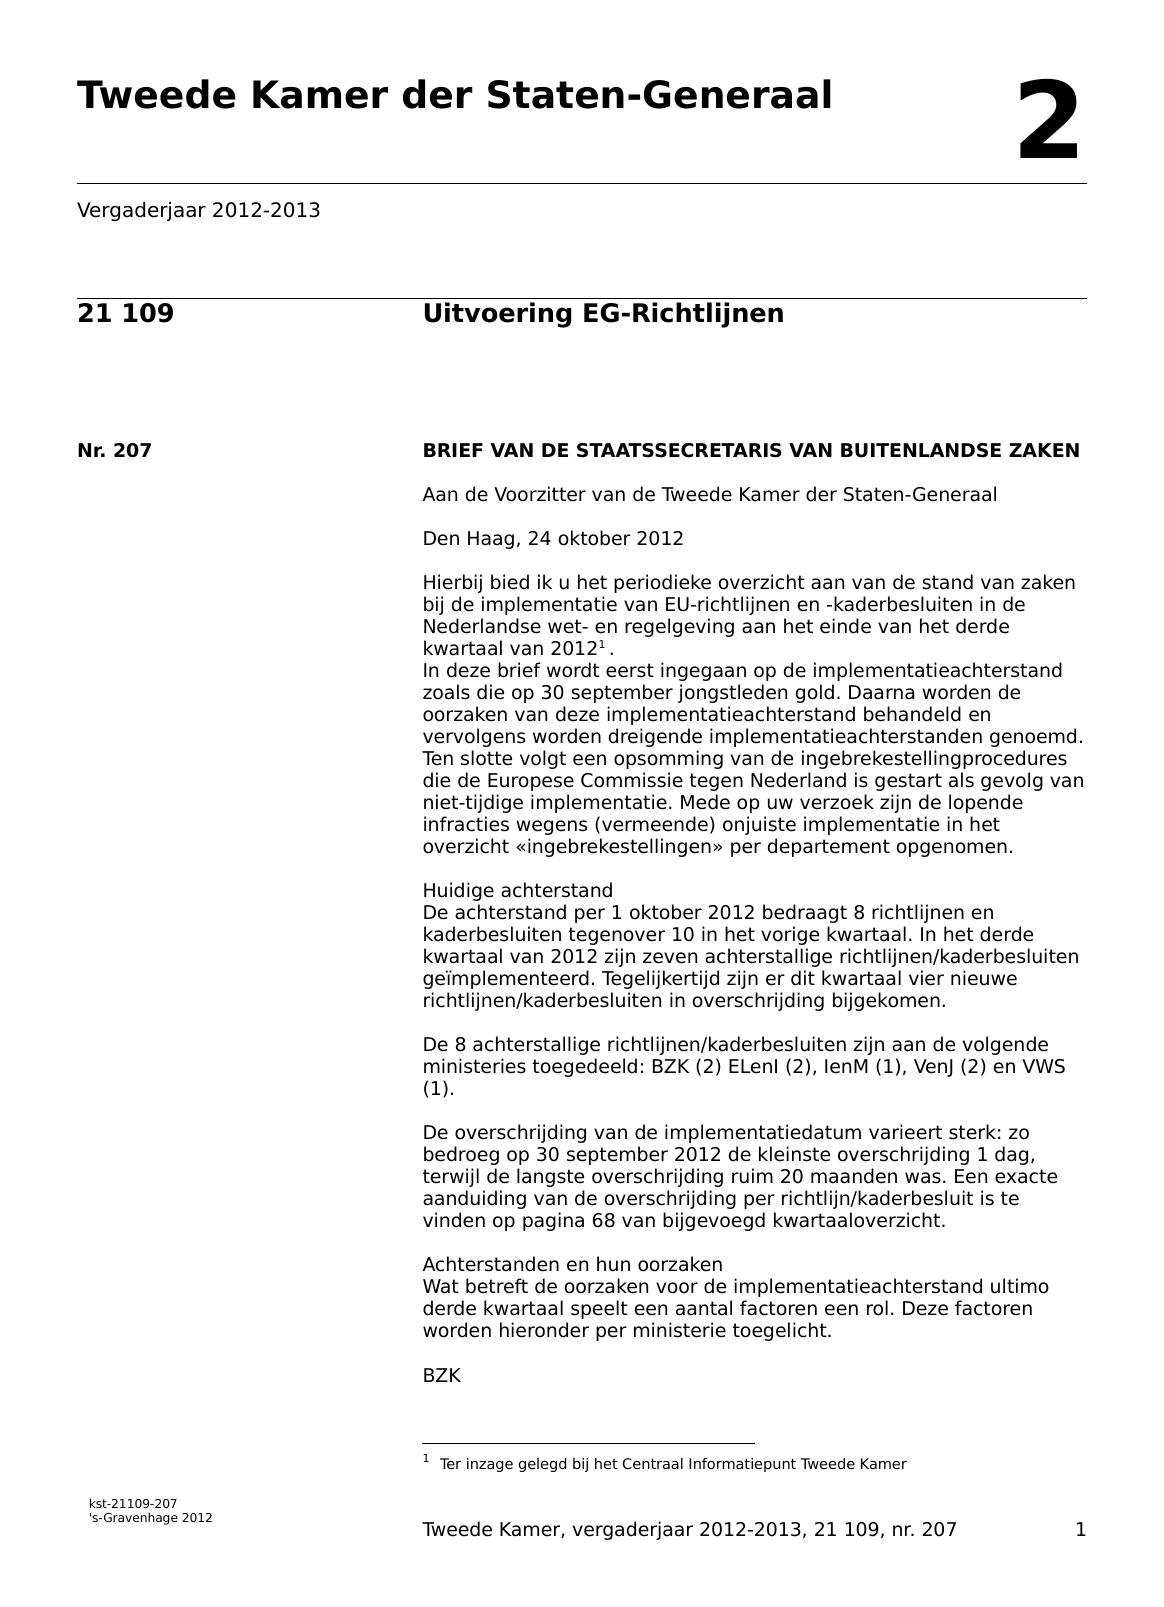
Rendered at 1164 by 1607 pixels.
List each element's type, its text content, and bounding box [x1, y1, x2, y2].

text Wat betreft de oorzaken voor de implementatieachterstand ultimo derde kwartaal speelt een aantal factoren een rol. Deze factoren worden hieronder per ministerie toegelicht. [422, 1276, 1087, 1342]
text Achterstanden en hun oorzaken [422, 1254, 1087, 1276]
text De overschrijding van de implementatiedatum varieert sterk: zo bedroeg op 30 september 2012 de kleinste overschrijding 1 dag, terwijl de langste overschrijding ruim 20 maanden was. Een exacte aanduiding van de overschrijding per richtlijn/kaderbesluit is te vinden op pagina 68 van bijgevoegd kwartaaloverzicht. [422, 1122, 1087, 1232]
text 's-Gravenhage 2012 [88, 1511, 323, 1525]
text Den Haag, 24 oktober 2012 [422, 528, 1087, 550]
text Ter inzage gelegd bij het Centraal Informatiepunt Tweede Kamer [422, 1452, 1087, 1474]
text In deze brief wordt eerst ingegaan op de implementatieachterstand zoals die op 30 september jongstleden gold. Daarna worden de oorzaken van deze implementatieachterstand behandeld en vervolgens worden dreigende implementatieachterstanden genoemd. Ten slotte volgt een opsomming van de ingebrekestellingprocedures die de Europese Commissie tegen Nederland is gestart als gevolg van niet-tijdige implementatie. Mede op uw verzoek zijn de lopende infracties wegens (vermeende) onjuiste implementatie in het overzicht «ingebrekestellingen» per departement opgenomen. [422, 660, 1087, 858]
text kst-21109-207 [88, 1497, 323, 1511]
text De 8 achterstallige richtlijnen/kaderbesluiten zijn aan de volgende ministeries toegedeeld: BZK (2) ELenI (2), IenM (1), VenJ (2) en VWS (1). [422, 1034, 1087, 1100]
text Huidige achterstand [422, 880, 1087, 902]
table_cell Vergaderjaar 2012-2013 [77, 184, 1087, 298]
text De achterstand per 1 oktober 2012 bedraagt 8 richtlijnen en kaderbesluiten tegenover 10 in het vorige kwartaal. In het derde kwartaal van 2012 zijn zeven achterstallige richtlijnen/kaderbesluiten geïmplementeerd. Tegelijkertijd zijn er dit kwartaal vier nieuwe richtlijnen/kaderbesluiten in overschrijding bijgekomen. [422, 902, 1087, 1012]
text BZK [422, 1364, 1087, 1386]
text Aan de Voorzitter van de Tweede Kamer der Staten-Generaal [422, 484, 1087, 506]
subtitle Nr. 207 BRIEF VAN DE STAATSSECRETARIS VAN BUITENLANDSE ZAKEN [77, 440, 1087, 462]
table_header Tweede Kamer der Staten-Generaal [77, 59, 886, 183]
text Hierbij bied ik u het periodieke overzicht aan van de stand van zaken bij de implementatie van EU-richtlijnen en -kaderbesluiten in de Nederlandse wet- en regelgeving aan het einde van het derde kwartaal van 2012. [422, 572, 1087, 660]
subtitle 21 109 Uitvoering EG-Richtlijnen [77, 299, 1087, 329]
table_header 2 [886, 59, 1087, 183]
